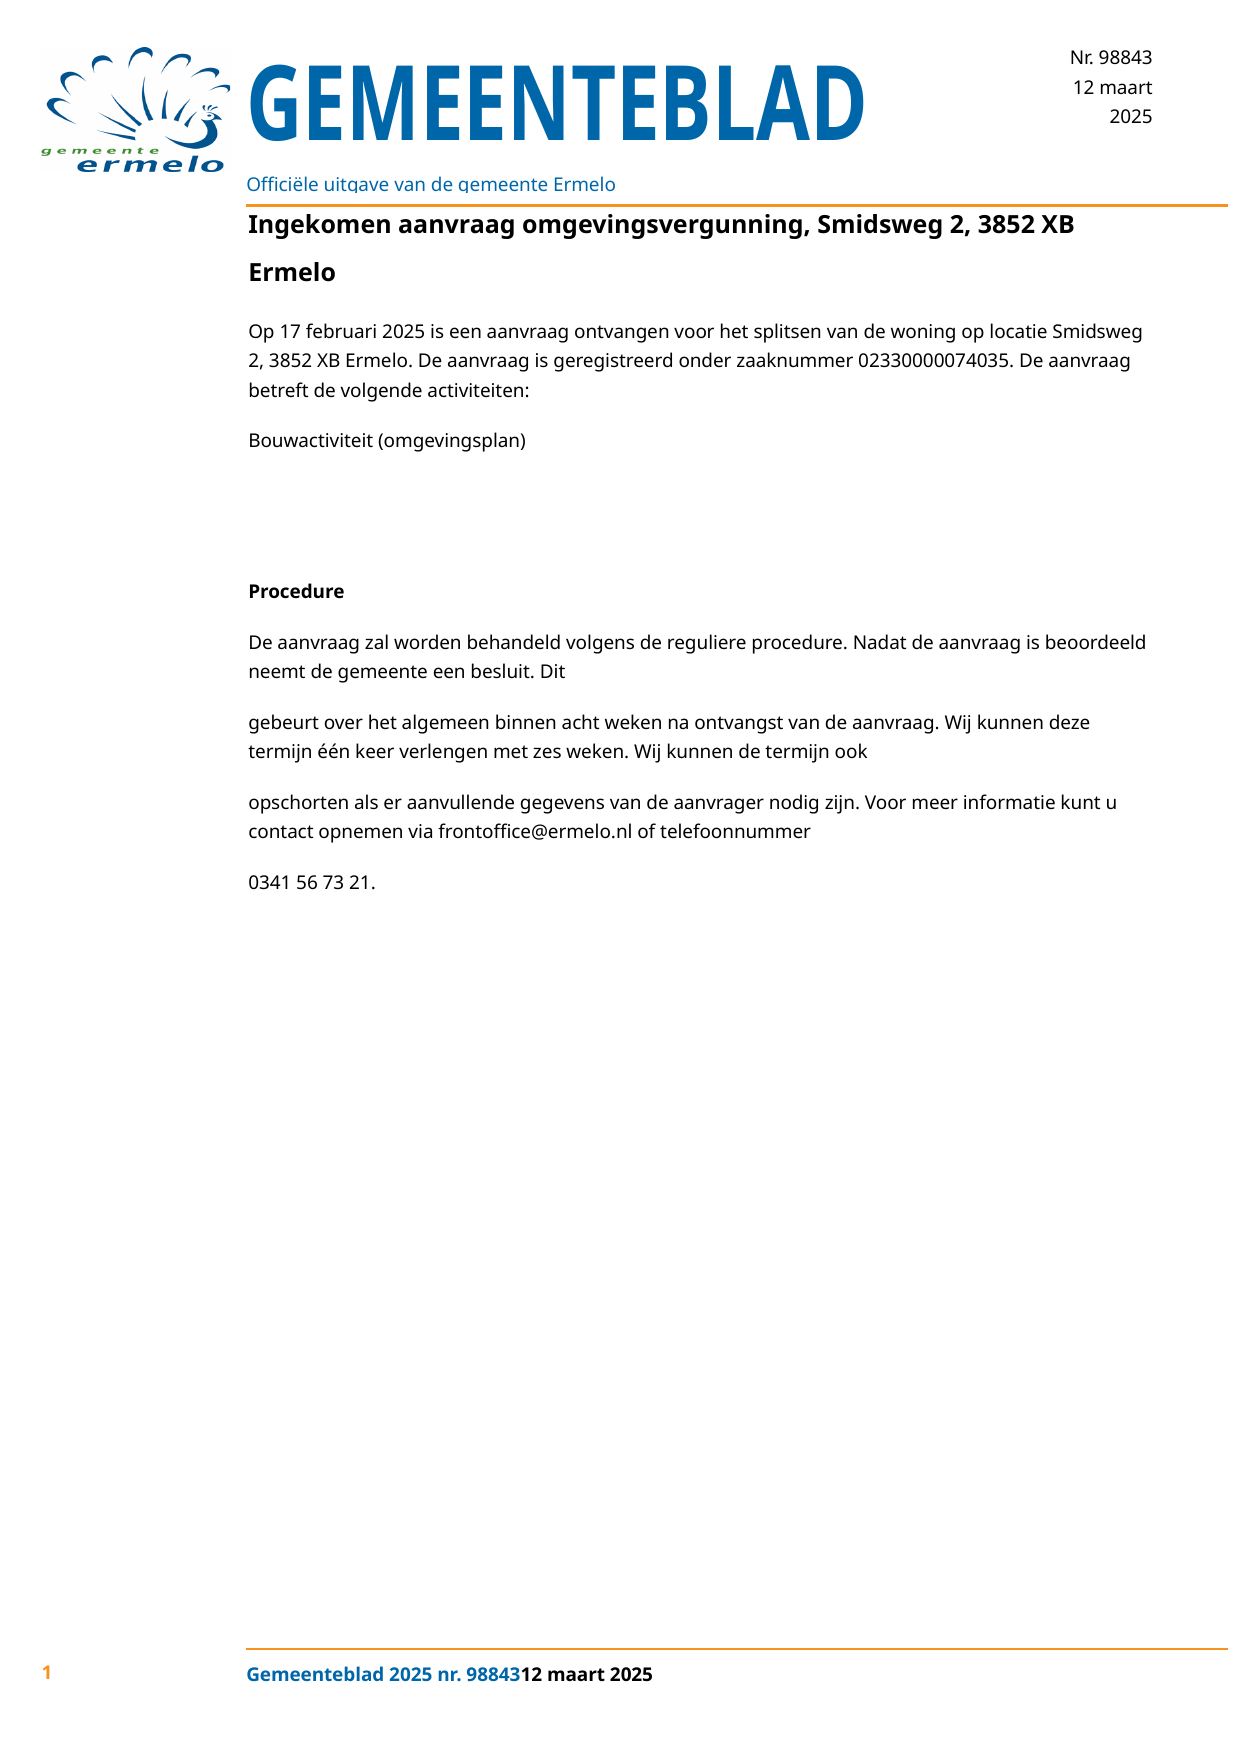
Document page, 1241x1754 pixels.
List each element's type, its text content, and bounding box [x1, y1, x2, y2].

text Bouwactiviteit (omgevingsplan) [248, 427, 1152, 453]
text Ingekomen aanvraag omgevingsvergunning, Smidsweg 2, 3852 XB Ermelo [248, 207, 1152, 288]
text 0341 56 73 21. [248, 869, 1152, 895]
text opschorten als er aanvullende gegevens van de aanvrager nodig zijn. Voor meer informatie kunt u contact opnemen via frontoffice@ermelo.nl of telefoonnummer [248, 789, 1152, 844]
picture [41, 47, 231, 172]
text De aanvraag zal worden behandeld volgens de reguliere procedure. Nadat de aanvraag is beoordeeld neemt de gemeente een besluit. Dit [248, 629, 1152, 684]
text gebeurt over het algemeen binnen acht weken na ontvangst van de aanvraag. Wij kunnen deze termijn één keer verlengen met zes weken. Wij kunnen de termijn ook [248, 709, 1152, 764]
text Procedure [248, 579, 1152, 604]
text Op 17 februari 2025 is een aanvraag ontvangen voor het splitsen van de woning op locatie Smidsweg 2, 3852 XB Ermelo. De aanvraag is geregistreerd onder zaaknummer 02330000074035. De aanvraag betreft de volgende activiteiten: [248, 318, 1152, 403]
